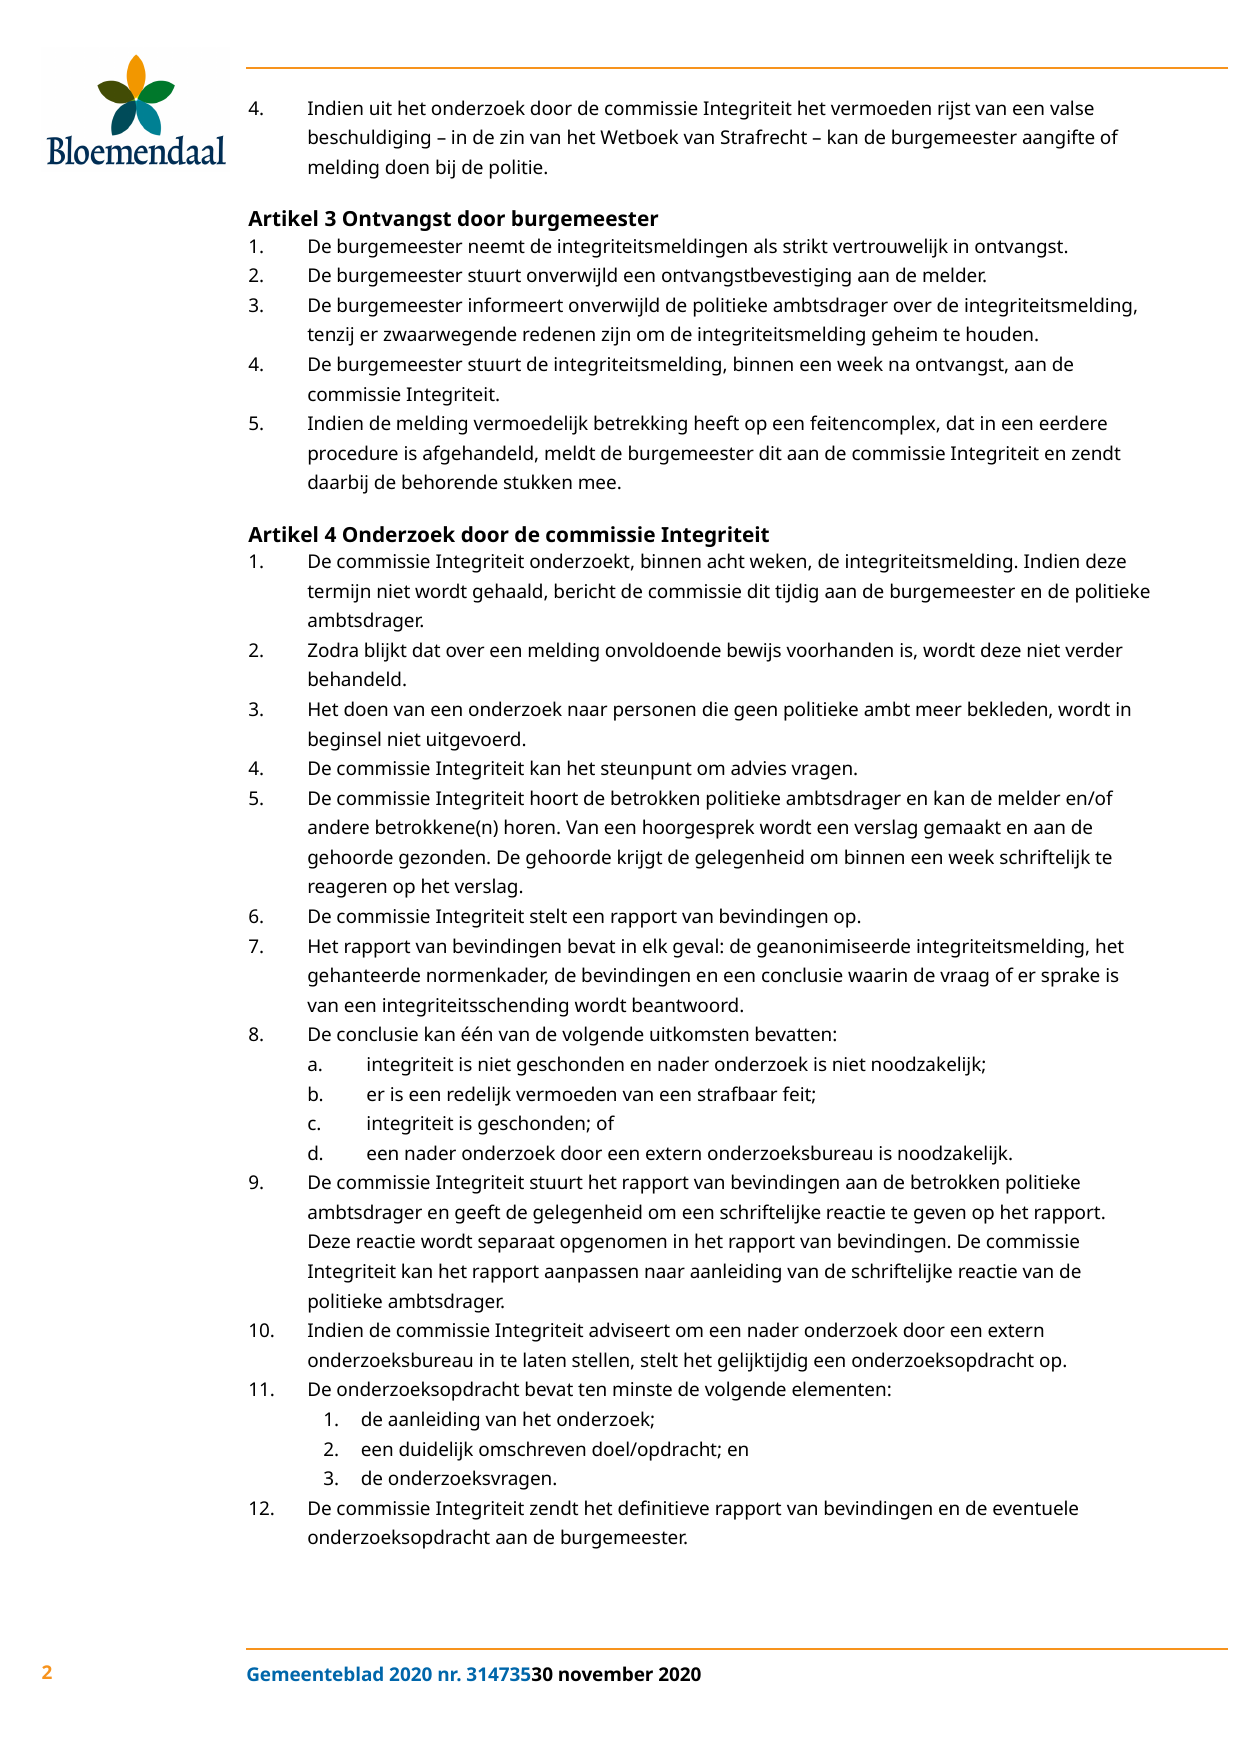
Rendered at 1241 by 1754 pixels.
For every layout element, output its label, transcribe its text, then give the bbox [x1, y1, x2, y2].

list De commissie Integriteit stuurt het rapport van bevindingen aan de betrokken politieke ambtsdrager en geeft de gelegenheid om een schriftelijke reactie te geven op het rapport. Deze reactie wordt separaat opgenomen in het rapport van bevindingen. De commissie Integriteit kan het rapport aanpassen naar aanleiding van de schriftelijke reactie van de politieke ambtsdrager. [248, 1169, 1152, 1314]
list De commissie Integriteit stelt een rapport van bevindingen op. [248, 903, 1152, 929]
list Indien de melding vermoedelijk betrekking heeft op een feitencomplex, dat in een eerdere procedure is afgehandeld, meldt de burgemeester dit aan de commissie Integriteit en zendt daarbij de behorende stukken mee. [248, 410, 1152, 495]
list De commissie Integriteit onderzoekt, binnen acht weken, de integriteitsmelding. Indien deze termijn niet wordt gehaald, bericht de commissie dit tijdig aan de burgemeester en de politieke ambtsdrager. [248, 548, 1152, 633]
list De onderzoeksopdracht bevat ten minste de volgende elementen: [248, 1377, 1152, 1402]
list De burgemeester stuurt de integriteitsmelding, binnen een week na ontvangst, aan de commissie Integriteit. [248, 351, 1152, 406]
list De conclusie kan één van de volgende uitkomsten bevatten: [248, 1022, 1152, 1047]
list een nader onderzoek door een extern onderzoeksbureau is noodzakelijk. [307, 1140, 1152, 1166]
picture [41, 47, 231, 172]
list Indien de commissie Integriteit adviseert om een nader onderzoek door een extern onderzoeksbureau in te laten stellen, stelt het gelijktijdig een onderzoeksopdracht op. [248, 1317, 1152, 1373]
list de onderzoeksvragen. [323, 1465, 1152, 1491]
list De burgemeester stuurt onverwijld een ontvangstbevestiging aan de melder. [248, 262, 1152, 288]
list Indien uit het onderzoek door de commissie Integriteit het vermoeden rijst van een valse beschuldiging – in de zin van het Wetboek van Strafrecht – kan de burgemeester aangifte of melding doen bij de politie. [248, 95, 1152, 180]
list De commissie Integriteit hoort de betrokken politieke ambtsdrager en kan de melder en/of andere betrokkene(n) horen. Van een hoorgesprek wordt een verslag gemaakt en aan de gehoorde gezonden. De gehoorde krijgt de gelegenheid om binnen een week schriftelijk te reageren op het verslag. [248, 785, 1152, 899]
list de aanleiding van het onderzoek; [323, 1406, 1152, 1432]
text Artikel 3 Ontvangst door burgemeester [248, 204, 1152, 233]
list De commissie Integriteit zendt het definitieve rapport van bevindingen en de eventuele onderzoeksopdracht aan de burgemeester. [248, 1495, 1152, 1550]
text Artikel 4 Onderzoek door de commissie Integriteit [248, 520, 1152, 548]
list De burgemeester informeert onverwijld de politieke ambtsdrager over de integriteitsmelding, tenzij er zwaarwegende redenen zijn om de integriteitsmelding geheim te houden. [248, 292, 1152, 347]
list Zodra blijkt dat over een melding onvoldoende bewijs voorhanden is, wordt deze niet verder behandeld. [248, 637, 1152, 692]
list De commissie Integriteit kan het steunpunt om advies vragen. [248, 755, 1152, 781]
list Het doen van een onderzoek naar personen die geen politieke ambt meer bekleden, wordt in beginsel niet uitgevoerd. [248, 696, 1152, 752]
list integriteit is geschonden; of [307, 1110, 1152, 1136]
list Het rapport van bevindingen bevat in elk geval: de geanonimiseerde integriteitsmelding, het gehanteerde normenkader, de bevindingen en een conclusie waarin de vraag of er sprake is van een integriteitsschending wordt beantwoord. [248, 933, 1152, 1018]
list er is een redelijk vermoeden van een strafbaar feit; [307, 1081, 1152, 1107]
list integriteit is niet geschonden en nader onderzoek is niet noodzakelijk; [307, 1051, 1152, 1077]
list een duidelijk omschreven doel/opdracht; en [323, 1436, 1152, 1462]
list De burgemeester neemt de integriteitsmeldingen als strikt vertrouwelijk in ontvangst. [248, 233, 1152, 258]
